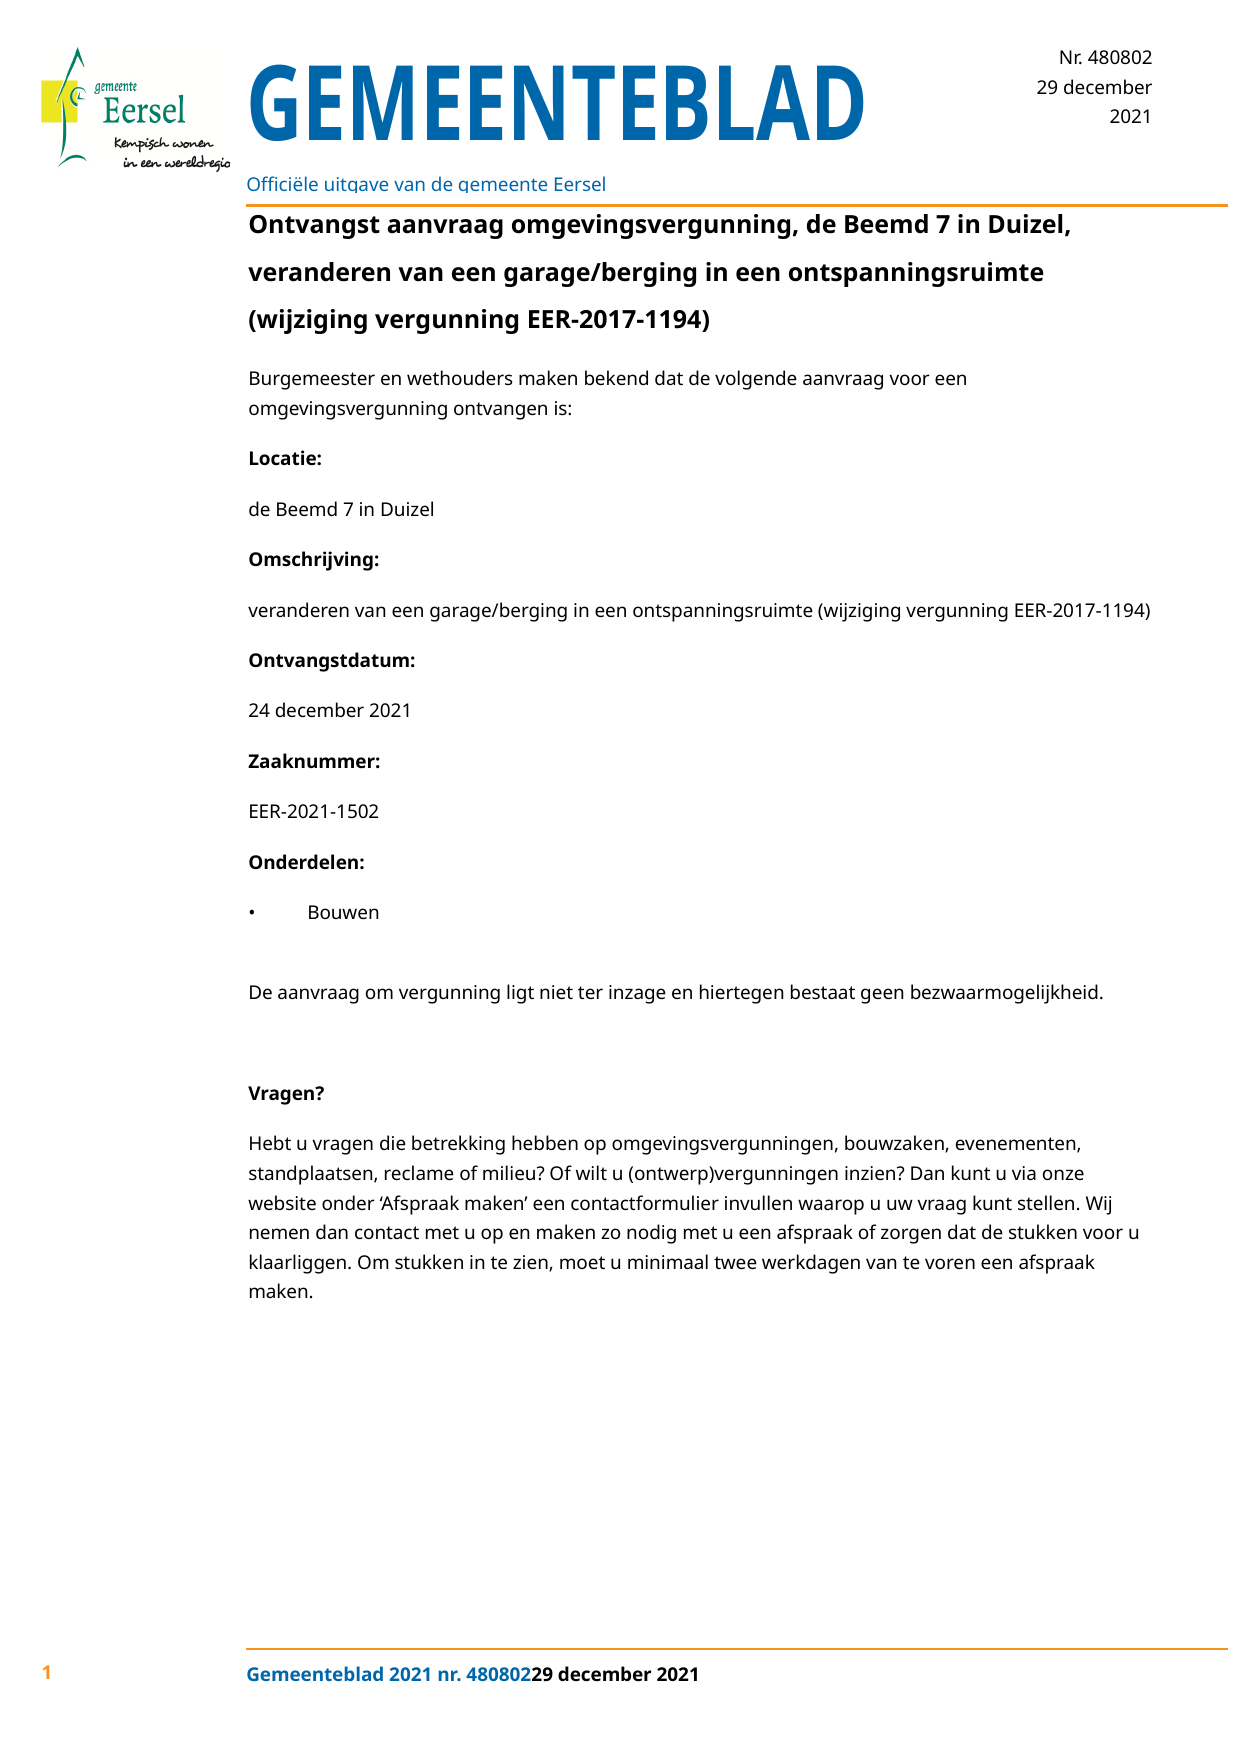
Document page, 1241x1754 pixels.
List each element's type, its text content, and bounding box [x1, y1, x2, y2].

text Omschrijving: [248, 546, 1152, 572]
text Onderdelen: [248, 849, 1152, 874]
text EER-2021-1502 [248, 798, 1152, 824]
list Bouwen [248, 899, 1152, 925]
text Burgemeester en wethouders maken bekend dat de volgende aanvraag voor een omgevingsvergunning ontvangen is: [248, 366, 1152, 421]
text Ontvangst aanvraag omgevingsvergunning, de Beemd 7 in Duizel, veranderen van een garage/berging in een ontspanningsruimte (wijziging vergunning EER-2017-1194) [248, 207, 1152, 336]
text de Beemd 7 in Duizel [248, 496, 1152, 522]
text De aanvraag om vergunning ligt niet ter inzage en hiertegen bestaat geen bezwaarmogelijkheid. [248, 979, 1152, 1005]
text veranderen van een garage/berging in een ontspanningsruimte (wijziging vergunning EER-2017-1194) [248, 597, 1152, 622]
text Zaaknummer: [248, 748, 1152, 774]
text Ontvangstdatum: [248, 647, 1152, 673]
text Hebt u vragen die betrekking hebben op omgevingsvergunningen, bouwzaken, evenementen, standplaatsen, reclame of milieu? Of wilt u (ontwerp)vergunningen inzien? Dan kunt u via onze website onder ‘Afspraak maken’ een contactformulier invullen waarop u uw vraag kunt stellen. Wij nemen dan contact met u op en maken zo nodig met u een afspraak of zorgen dat de stukken voor u klaarliggen. Om stukken in te zien, moet u minimaal twee werkdagen van te voren een afspraak maken. [248, 1131, 1152, 1304]
text Locatie: [248, 446, 1152, 471]
text 24 december 2021 [248, 698, 1152, 723]
text Vragen? [248, 1080, 1152, 1106]
picture [41, 47, 231, 172]
